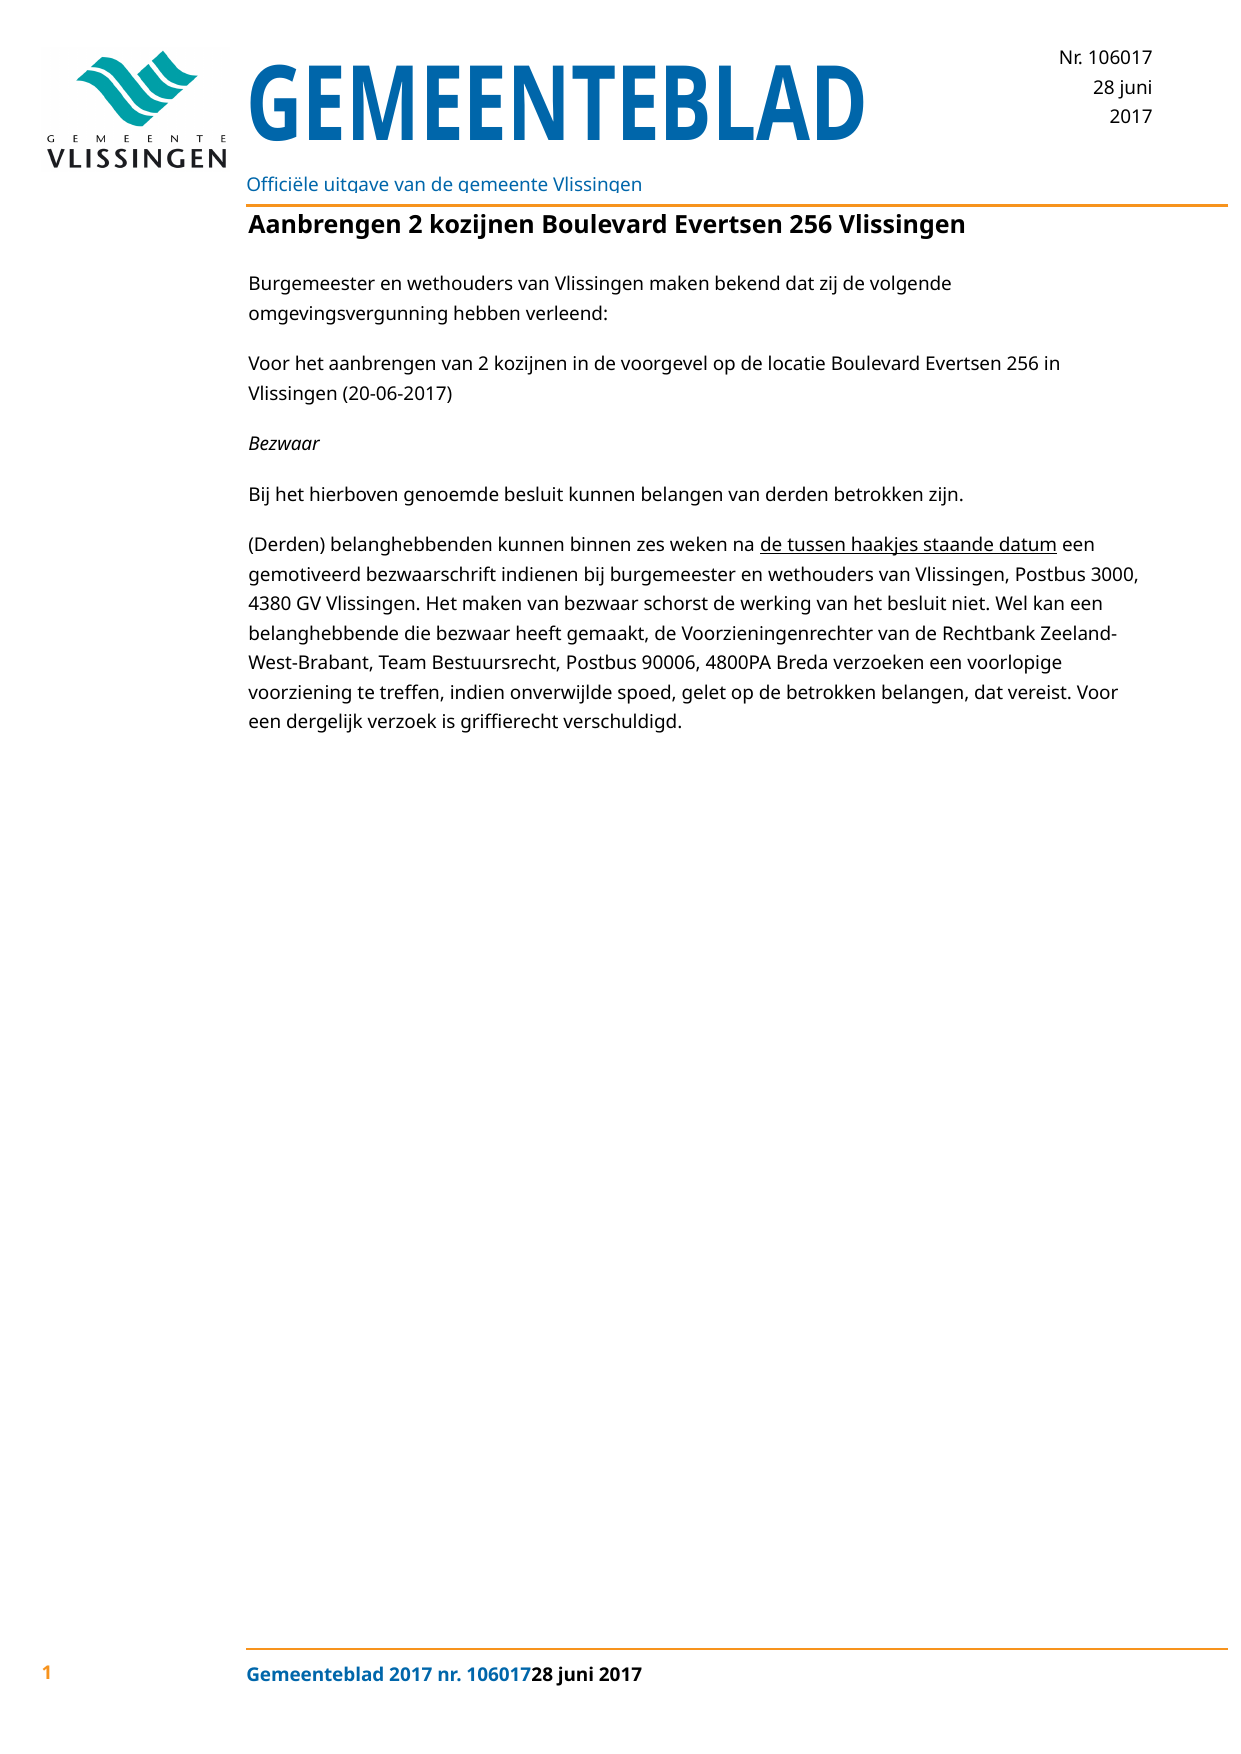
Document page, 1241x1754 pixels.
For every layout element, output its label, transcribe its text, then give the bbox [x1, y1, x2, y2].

text Voor het aanbrengen van 2 kozijnen in de voorgevel op de locatie Boulevard Evertsen 256 in Vlissingen (20-06-2017) [248, 350, 1152, 406]
text Bezwaar [248, 430, 1152, 456]
text Burgemeester en wethouders van Vlissingen maken bekend dat zij de volgende omgevingsvergunning hebben verleend: [248, 270, 1152, 326]
text Bij het hierboven genoemde besluit kunnen belangen van derden betrokken zijn. [248, 481, 1152, 506]
text Aanbrengen 2 kozijnen Boulevard Evertsen 256 Vlissingen [248, 207, 1152, 241]
text (Derden) belanghebbenden kunnen binnen zes weken na de tussen haakjes staande datum een gemotiveerd bezwaarschrift indienen bij burgemeester en wethouders van Vlissingen, Postbus 3000, 4380 GV Vlissingen. Het maken van bezwaar schorst de werking van het besluit niet. Wel kan een belanghebbende die bezwaar heeft gemaakt, de Voorzieningenrechter van de Rechtbank Zeeland-West-Brabant, Team Bestuursrecht, Postbus 90006, 4800PA Breda verzoeken een voorlopige voorziening te treffen, indien onverwijlde spoed, gelet op de betrokken belangen, dat vereist. Voor een dergelijk verzoek is griffierecht verschuldigd. [248, 531, 1152, 734]
picture [41, 47, 231, 172]
